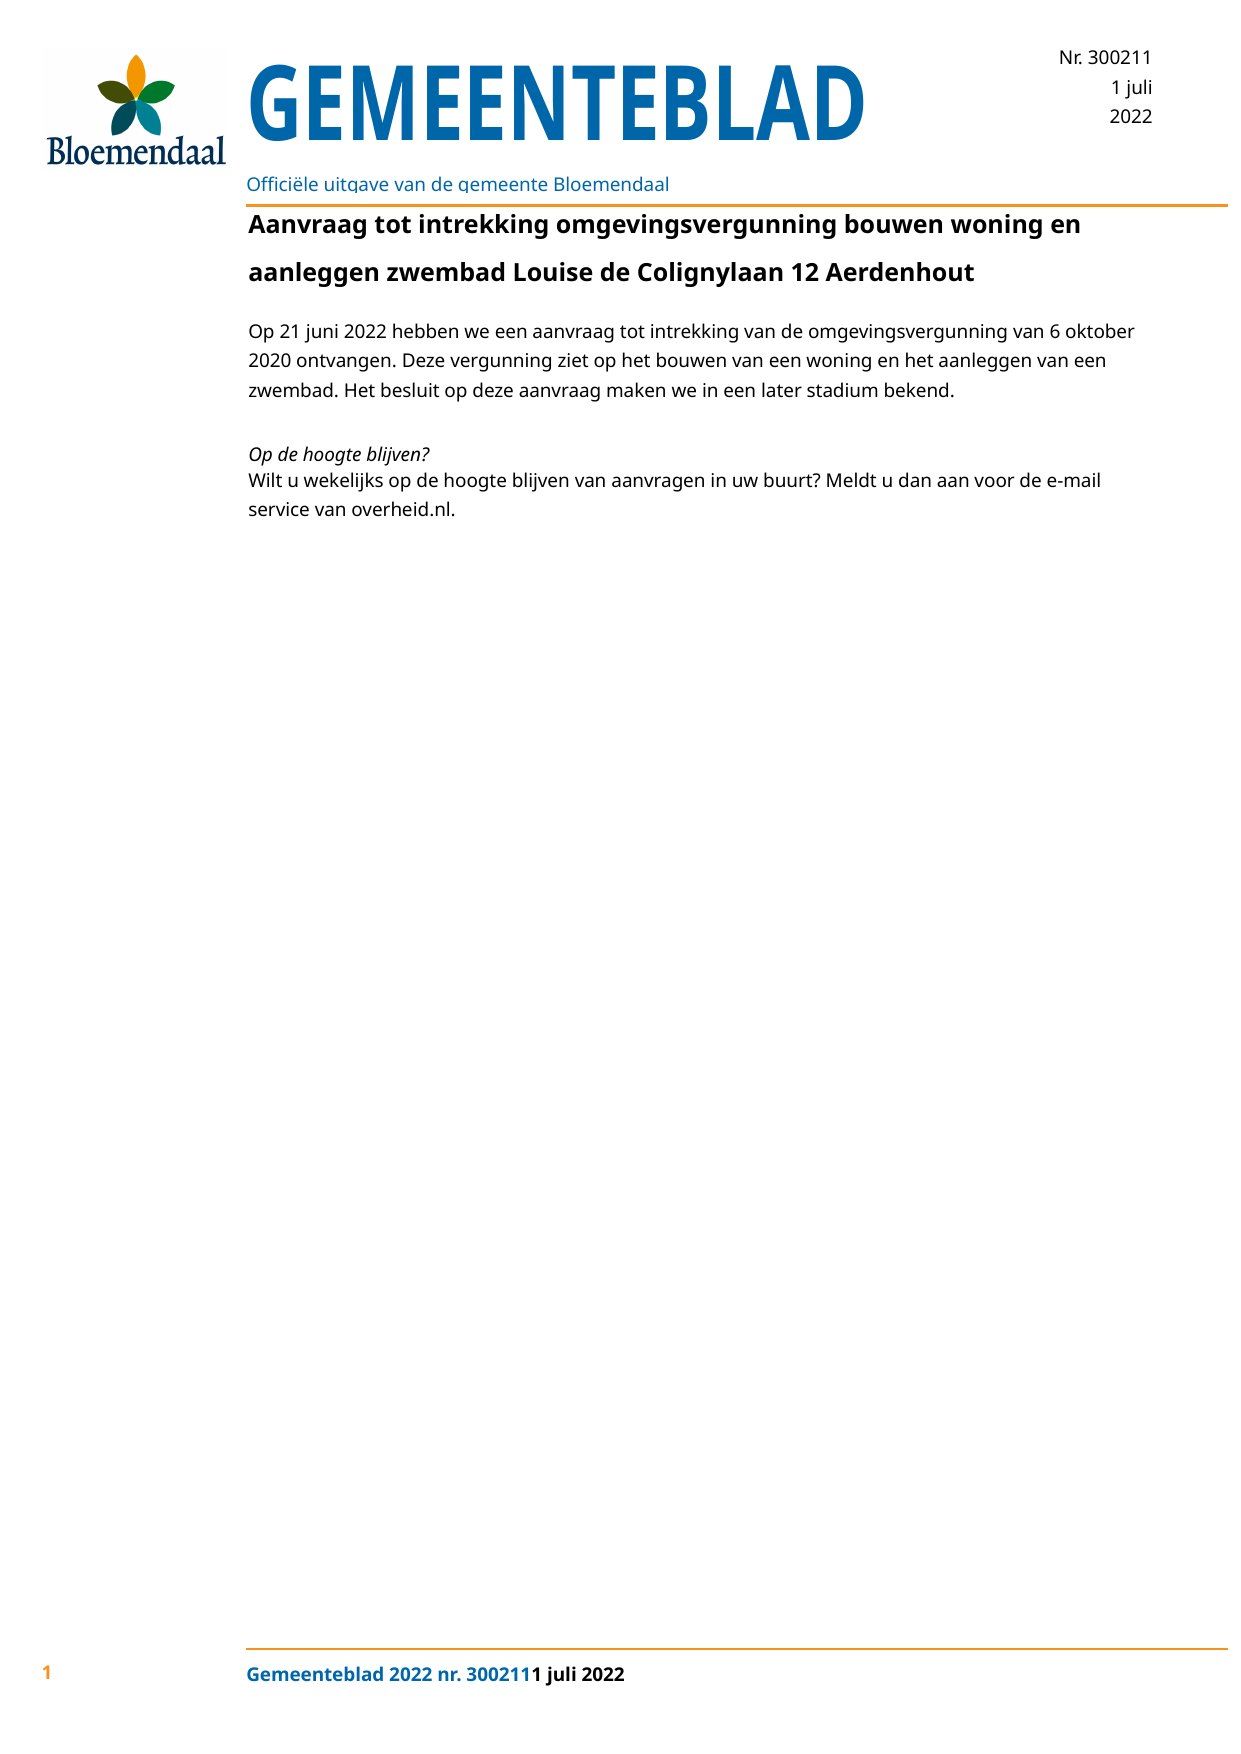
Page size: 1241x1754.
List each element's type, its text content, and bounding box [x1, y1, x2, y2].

text Op de hoogte blijven? [248, 441, 1152, 467]
text Op 21 juni 2022 hebben we een aanvraag tot intrekking van de omgevingsvergunning van 6 oktober 2020 ontvangen. Deze vergunning ziet op het bouwen van een woning en het aanleggen van een zwembad. Het besluit op deze aanvraag maken we in een later stadium bekend. [248, 318, 1152, 403]
picture [41, 47, 231, 172]
text Aanvraag tot intrekking omgevingsvergunning bouwen woning en aanleggen zwembad Louise de Colignylaan 12 Aerdenhout [248, 207, 1152, 288]
text Wilt u wekelijks op de hoogte blijven van aanvragen in uw buurt? Meldt u dan aan voor de e-mail service van overheid.nl. [248, 467, 1152, 522]
